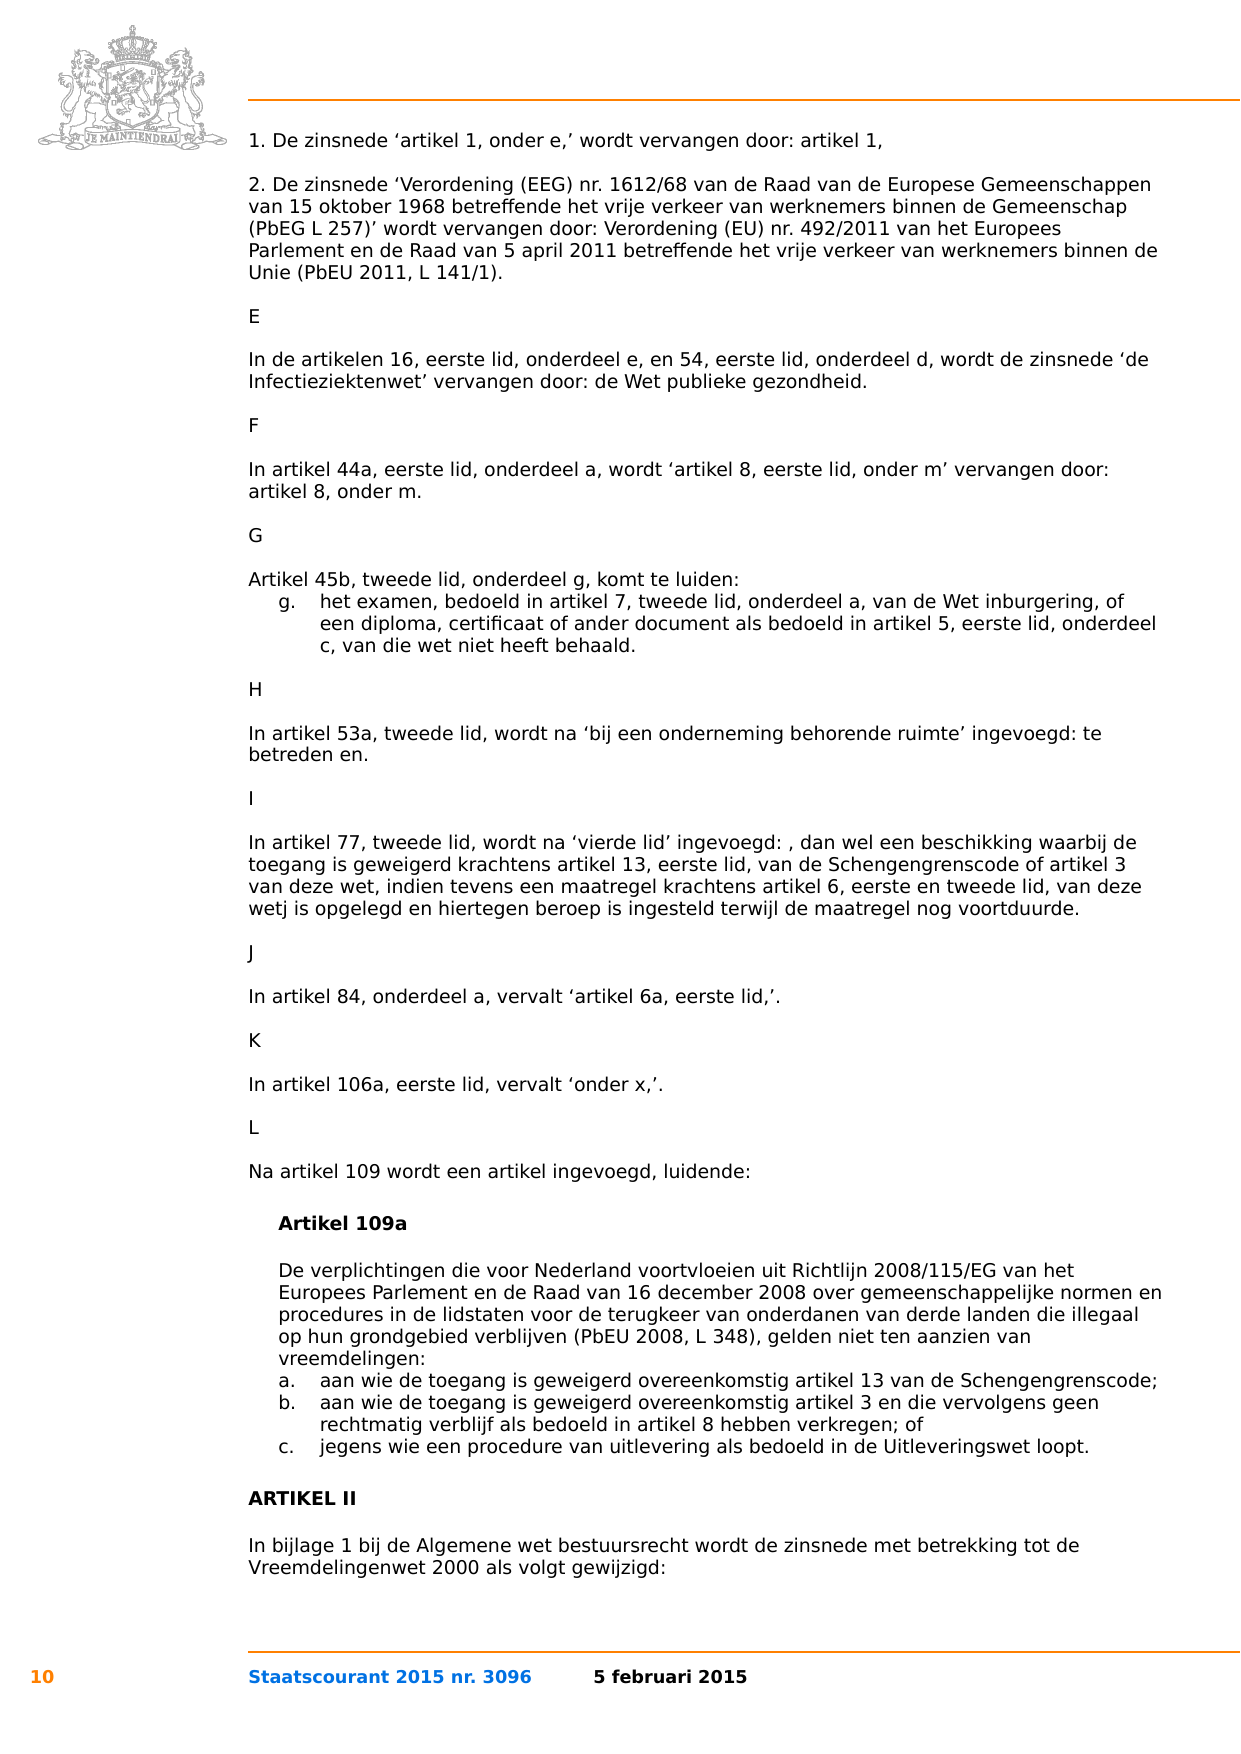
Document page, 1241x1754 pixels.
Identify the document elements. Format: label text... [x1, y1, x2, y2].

text In artikel 77, tweede lid, wordt na ‘vierde lid’ ingevoegd: , dan wel een beschikking waarbij de toegang is geweigerd krachtens artikel 13, eerste lid, van de Schengengrenscode of artikel 3 van deze wet, indien tevens een maatregel krachtens artikel 6, eerste en tweede lid, van deze wetj is opgelegd en hiertegen beroep is ingesteld terwijl de maatregel nog voortduurde. [248, 832, 1163, 920]
text b. aan wie de toegang is geweigerd overeenkomstig artikel 3 en die vervolgens geen rechtmatig verblijf als bedoeld in artikel 8 hebben verkregen; of [278, 1392, 1163, 1436]
text In de artikelen 16, eerste lid, onderdeel e, en 54, eerste lid, onderdeel d, wordt de zinsnede ‘de Infectieziektenwet’ vervangen door: de Wet publieke gezondheid. [248, 349, 1163, 393]
text g. het examen, bedoeld in artikel 7, tweede lid, onderdeel a, van de Wet inburgering, of een diploma, certificaat of ander document als bedoeld in artikel 5, eerste lid, onderdeel c, van die wet niet heeft behaald. [278, 591, 1163, 657]
text In artikel 44a, eerste lid, onderdeel a, wordt ‘artikel 8, eerste lid, onder m’ vervangen door: artikel 8, onder m. [248, 459, 1163, 503]
text De verplichtingen die voor Nederland voortvloeien uit Richtlijn 2008/115/EG van het Europees Parlement en de Raad van 16 december 2008 over gemeenschappelijke normen en procedures in de lidstaten voor de terugkeer van onderdanen van derde landen die illegaal op hun grondgebied verblijven (PbEU 2008, L 348), gelden niet ten aanzien van vreemdelingen: [278, 1260, 1163, 1370]
text 2. De zinsnede ‘Verordening (EEG) nr. 1612/68 van de Raad van de Europese Gemeenschappen van 15 oktober 1968 betreffende het vrije verkeer van werknemers binnen de Gemeenschap (PbEG L 257)’ wordt vervangen door: Verordening (EU) nr. 492/2011 van het Europees Parlement en de Raad van 5 april 2011 betreffende het vrije verkeer van werknemers binnen de Unie (PbEU 2011, L 141/1). [248, 174, 1163, 284]
text c. jegens wie een procedure van uitlevering als bedoeld in de Uitleveringswet loopt. [278, 1436, 1163, 1458]
text a. aan wie de toegang is geweigerd overeenkomstig artikel 13 van de Schengengrenscode; [278, 1370, 1163, 1392]
text K [248, 1029, 1163, 1052]
text Na artikel 109 wordt een artikel ingevoegd, luidende: [248, 1161, 1163, 1183]
text E [248, 306, 1163, 327]
subtitle Artikel 109a [278, 1213, 1163, 1235]
text H [248, 678, 1163, 701]
text In bijlage 1 bij de Algemene wet bestuursrecht wordt de zinsnede met betrekking tot de Vreemdelingenwet 2000 als volgt gewijzigd: [248, 1535, 1163, 1579]
text J [248, 942, 1163, 964]
text G [248, 525, 1163, 547]
text In artikel 84, onderdeel a, vervalt ‘artikel 6a, eerste lid,’. [248, 986, 1163, 1008]
text F [248, 415, 1163, 437]
text 1. De zinsnede ‘artikel 1, onder e,’ wordt vervangen door: artikel 1, [248, 130, 1163, 152]
text Artikel 45b, tweede lid, onderdeel g, komt te luiden: [248, 569, 1163, 591]
text In artikel 53a, tweede lid, wordt na ‘bij een onderneming behorende ruimte’ ingevoegd: te betreden en. [248, 722, 1163, 766]
subtitle ARTIKEL II [248, 1488, 1163, 1510]
text In artikel 106a, eerste lid, vervalt ‘onder x,’. [248, 1073, 1163, 1095]
text I [248, 788, 1163, 810]
picture [38, 25, 227, 150]
text L [248, 1117, 1163, 1139]
